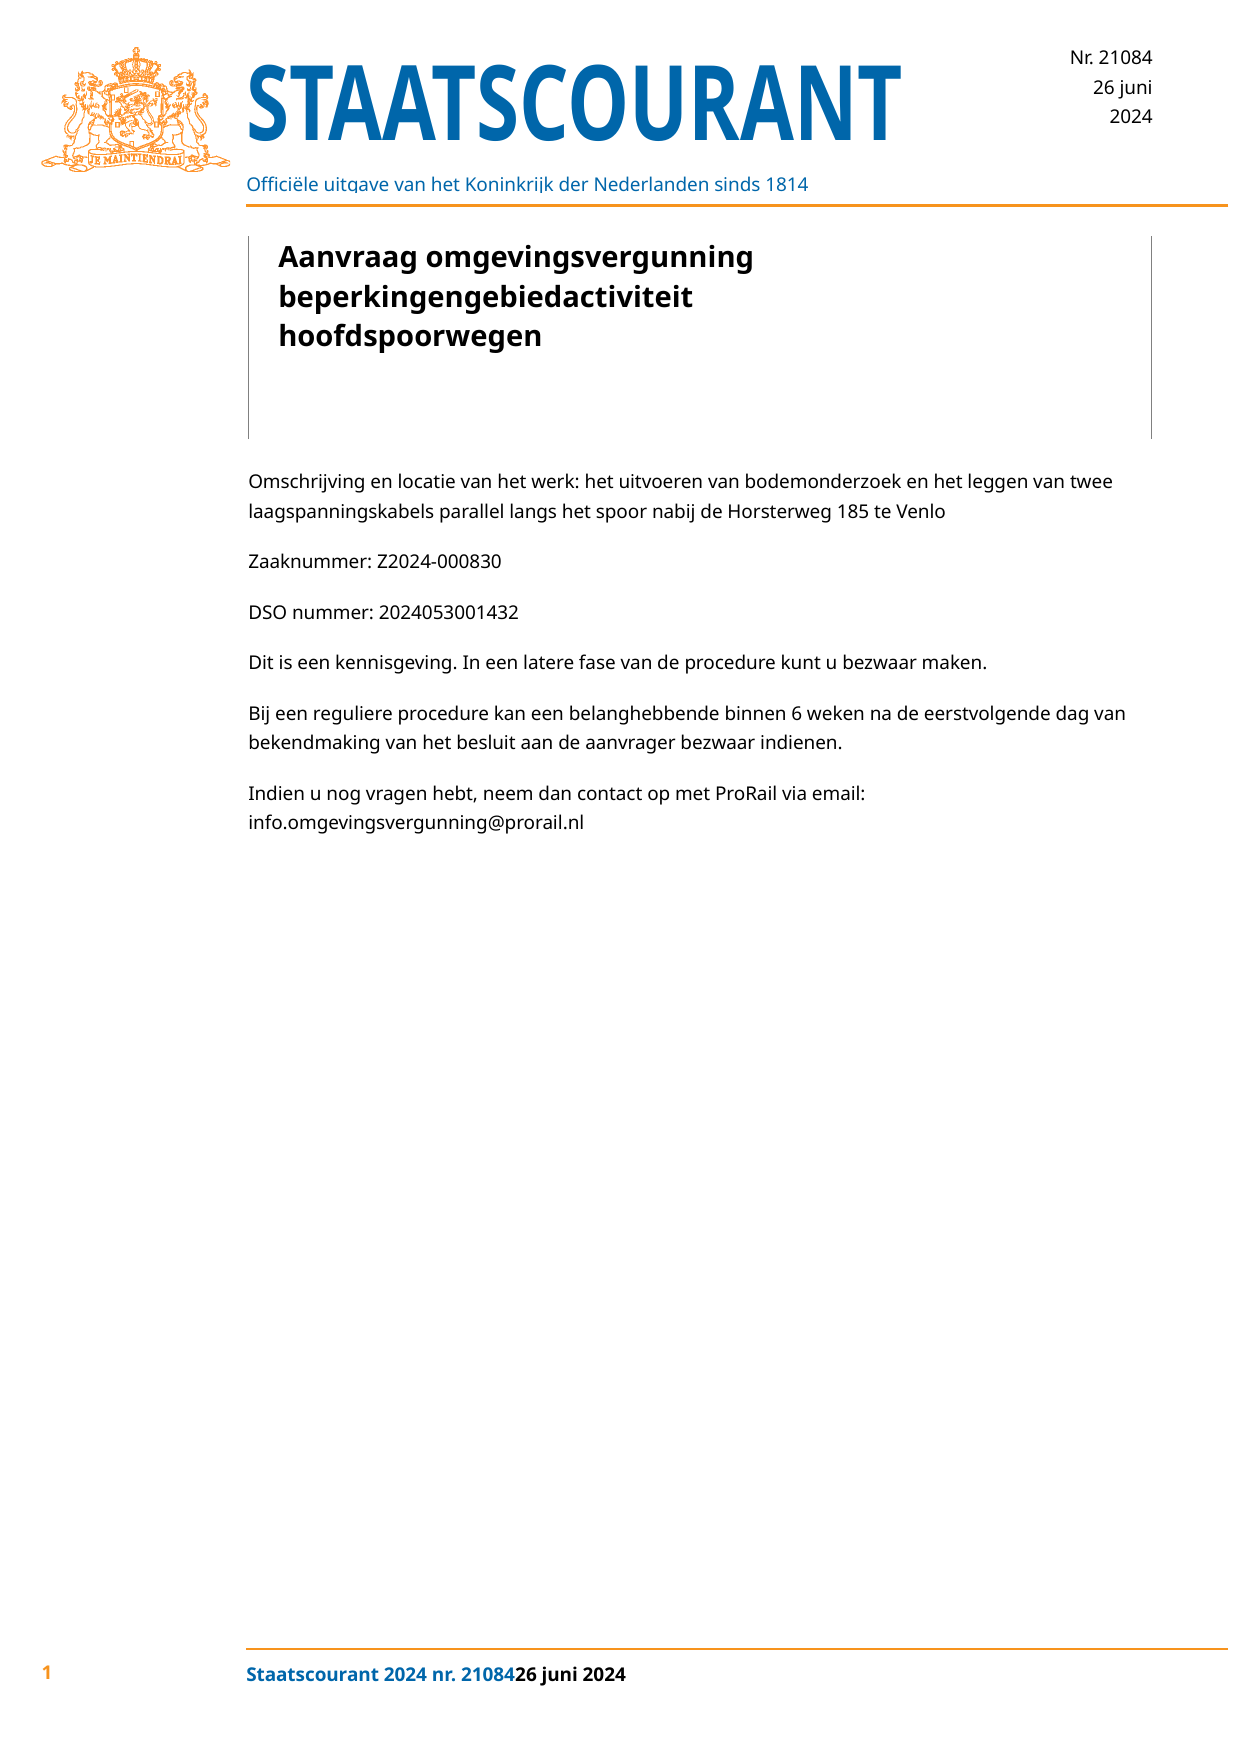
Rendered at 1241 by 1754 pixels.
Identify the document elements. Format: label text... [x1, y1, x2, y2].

text DSO nummer: 2024053001432 [248, 599, 1152, 625]
text Indien u nog vragen hebt, neem dan contact op met ProRail via email: info.omgevingsvergunning@prorail.nl [248, 780, 1152, 835]
text Dit is een kennisgeving. In een latere fase van de procedure kunt u bezwaar maken. [248, 649, 1152, 675]
table_header [850, 236, 912, 413]
table_header Aanvraag omgevingsvergunning beperkingengebiedactiviteit hoofdspoorwegen [249, 236, 850, 439]
picture [912, 236, 1090, 414]
text Bij een reguliere procedure kan een belanghebbende binnen 6 weken na de eerstvolgende dag van bekendmaking van het besluit aan de aanvrager bezwaar indienen. [248, 700, 1152, 755]
table_header [850, 414, 1151, 439]
text Omschrijving en locatie van het werk: het uitvoeren van bodemonderzoek en het leggen van twee laagspanningskabels parallel langs het spoor nabij de Horsterweg 185 te Venlo [248, 469, 1152, 524]
text Zaaknummer: Z2024-000830 [248, 549, 1152, 574]
picture [41, 47, 231, 172]
table_header [1090, 236, 1151, 413]
